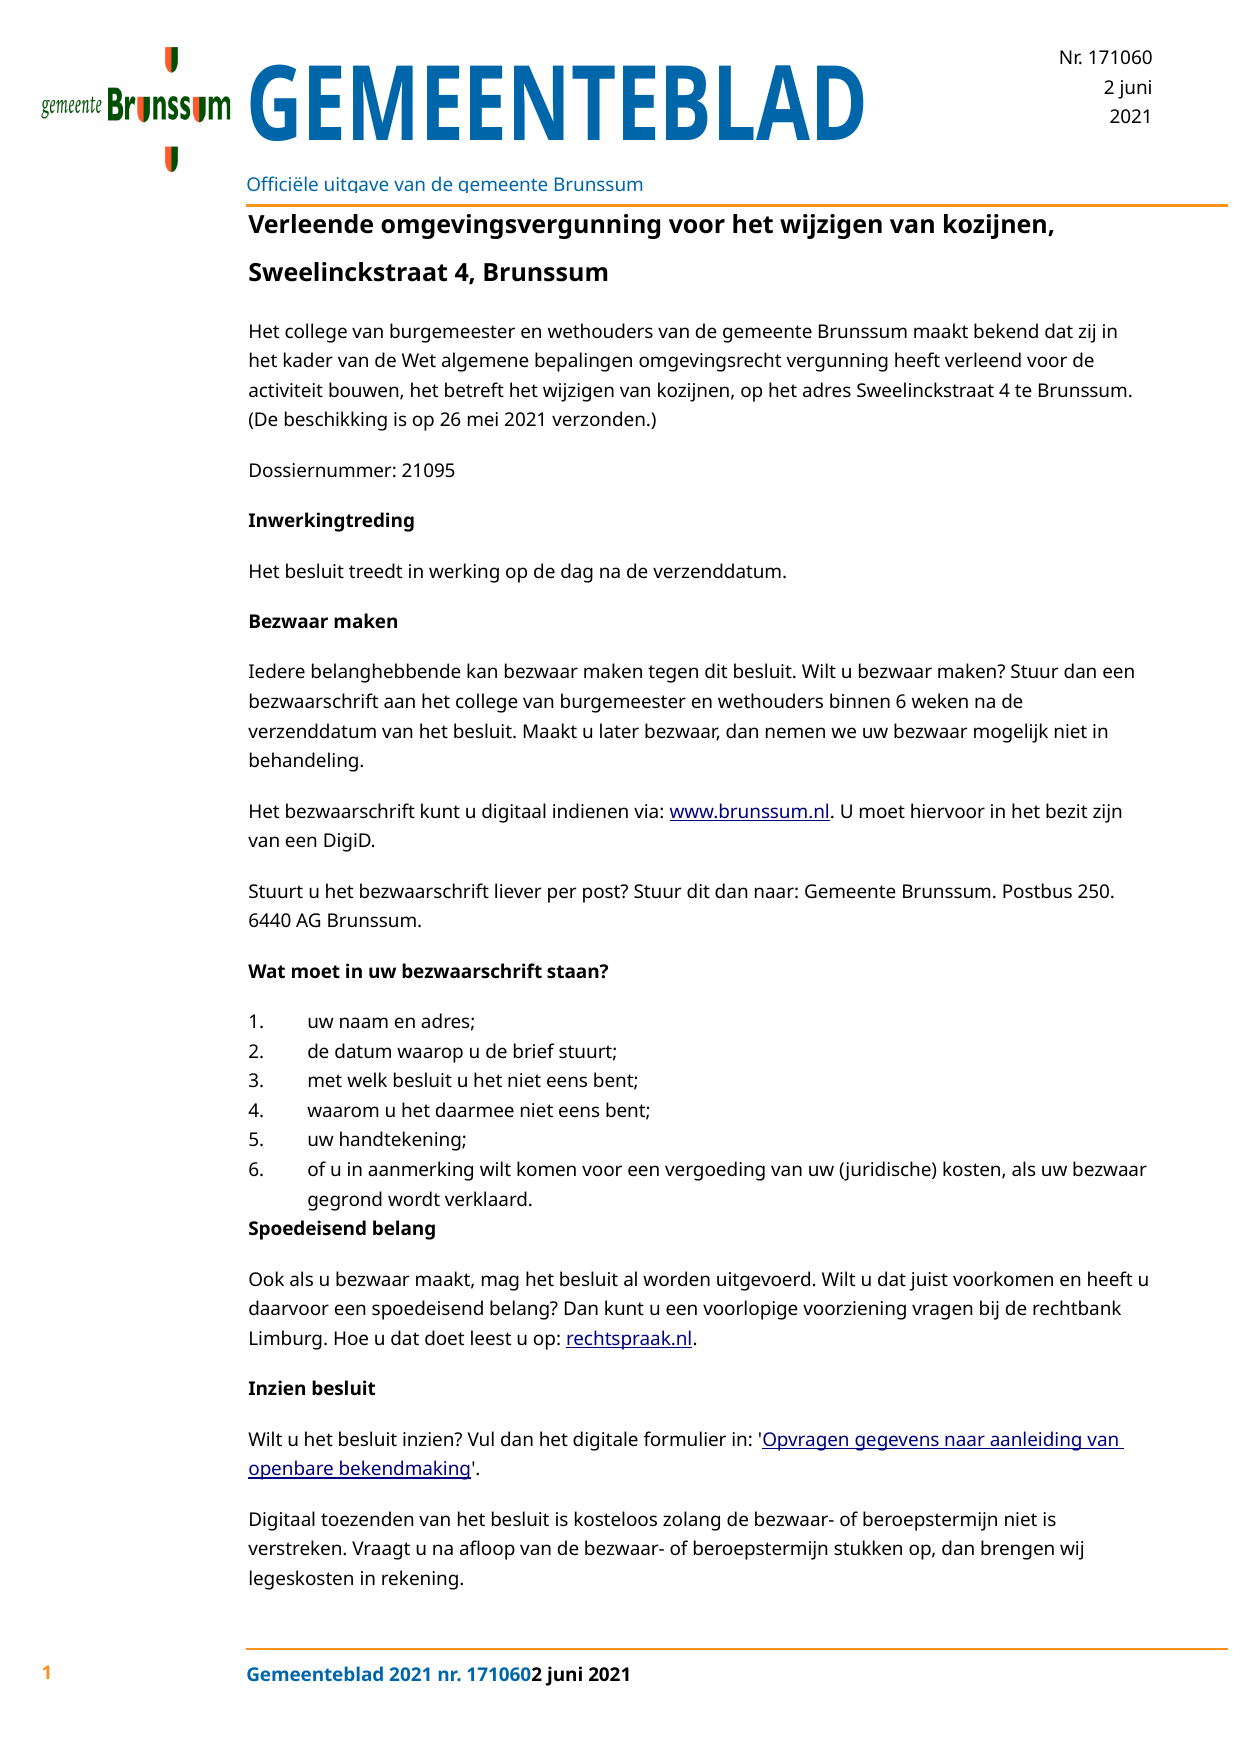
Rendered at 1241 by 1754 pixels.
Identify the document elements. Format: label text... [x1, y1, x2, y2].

picture [41, 47, 231, 172]
list uw naam en adres; [248, 1008, 1152, 1034]
list waarom u het daarmee niet eens bent; [248, 1097, 1152, 1123]
text Digitaal toezenden van het besluit is kosteloos zolang de bezwaar- of beroepstermijn niet is verstreken. Vraagt u na afloop van de bezwaar- of beroepstermijn stukken op, dan brengen wij legeskosten in rekening. [248, 1506, 1152, 1591]
text Iedere belanghebbende kan bezwaar maken tegen dit besluit. Wilt u bezwaar maken? Stuur dan een bezwaarschrift aan het college van burgemeester en wethouders binnen 6 weken na de verzenddatum van het besluit. Maakt u later bezwaar, dan nemen we uw bezwaar mogelijk niet in behandeling. [248, 659, 1152, 773]
text Inzien besluit [248, 1375, 1152, 1401]
text Wat moet in uw bezwaarschrift staan? [248, 958, 1152, 984]
text Wilt u het besluit inzien? Vul dan het digitale formulier in: 'Opvragen gegevens naar aanleiding van openbare bekendmaking'. [248, 1426, 1152, 1481]
text Het college van burgemeester en wethouders van de gemeente Brunssum maakt bekend dat zij in het kader van de Wet algemene bepalingen omgevingsrecht vergunning heeft verleend voor de activiteit bouwen, het betreft het wijzigen van kozijnen, op het adres Sweelinckstraat 4 te Brunssum. (De beschikking is op 26 mei 2021 verzonden.) [248, 318, 1152, 432]
text Het bezwaarschrift kunt u digitaal indienen via: www.brunssum.nl. U moet hiervoor in het bezit zijn van een DigiD. [248, 798, 1152, 853]
text Inwerkingtreding [248, 507, 1152, 533]
text Bezwaar maken [248, 608, 1152, 634]
text Spoedeisend belang [248, 1215, 1152, 1241]
list de datum waarop u de brief stuurt; [248, 1038, 1152, 1064]
text Ook als u bezwaar maakt, mag het besluit al worden uitgevoerd. Wilt u dat juist voorkomen en heeft u daarvoor een spoedeisend belang? Dan kunt u een voorlopige voorziening vragen bij de rechtbank Limburg. Hoe u dat doet leest u op: rechtspraak.nl. [248, 1266, 1152, 1351]
text Stuurt u het bezwaarschrift liever per post? Stuur dit dan naar: Gemeente Brunssum. Postbus 250. 6440 AG Brunssum. [248, 878, 1152, 933]
list met welk besluit u het niet eens bent; [248, 1067, 1152, 1093]
text Dossiernummer: 21095 [248, 457, 1152, 483]
text Het besluit treedt in werking op de dag na de verzenddatum. [248, 558, 1152, 584]
list uw handtekening; [248, 1127, 1152, 1152]
list of u in aanmerking wilt komen voor een vergoeding van uw (juridische) kosten, als uw bezwaar gegrond wordt verklaard. [248, 1156, 1152, 1212]
text Verleende omgevingsvergunning voor het wijzigen van kozijnen, Sweelinckstraat 4, Brunssum [248, 207, 1152, 288]
